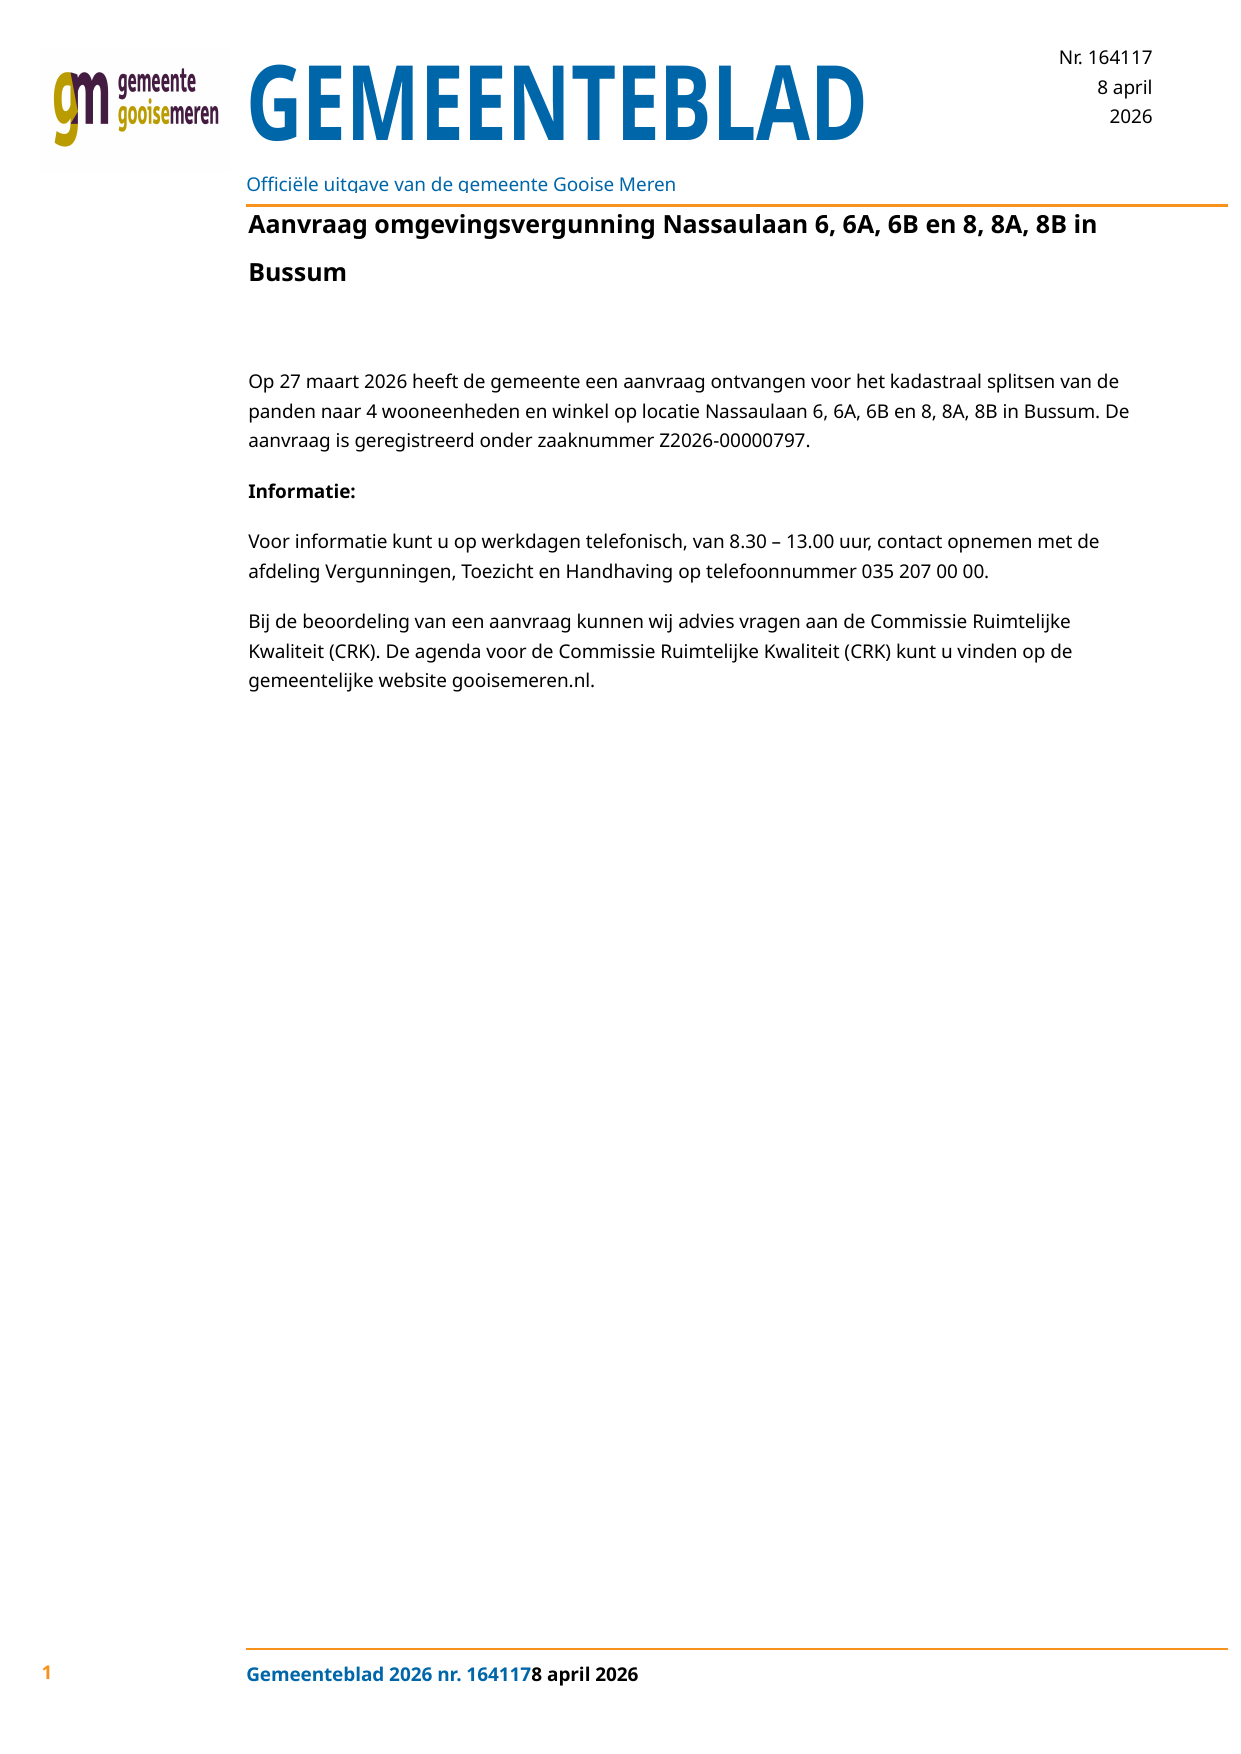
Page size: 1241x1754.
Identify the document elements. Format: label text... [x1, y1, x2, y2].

text Aanvraag omgevingsvergunning Nassaulaan 6, 6A, 6B en 8, 8A, 8B in Bussum [248, 207, 1152, 288]
picture [41, 47, 231, 172]
text Op 27 maart 2026 heeft de gemeente een aanvraag ontvangen voor het kadastraal splitsen van de panden naar 4 wooneenheden en winkel op locatie Nassaulaan 6, 6A, 6B en 8, 8A, 8B in Bussum. De aanvraag is geregistreerd onder zaaknummer Z2026-00000797. [248, 368, 1152, 453]
text Voor informatie kunt u op werkdagen telefonisch, van 8.30 – 13.00 uur, contact opnemen met de afdeling Vergunningen, Toezicht en Handhaving op telefoonnummer 035 207 00 00. [248, 528, 1152, 584]
text Bij de beoordeling van een aanvraag kunnen wij advies vragen aan de Commissie Ruimtelijke Kwaliteit (CRK). De agenda voor de Commissie Ruimtelijke Kwaliteit (CRK) kunt u vinden op de gemeentelijke website gooisemeren.nl. [248, 608, 1152, 693]
text Informatie: [248, 478, 1152, 504]
